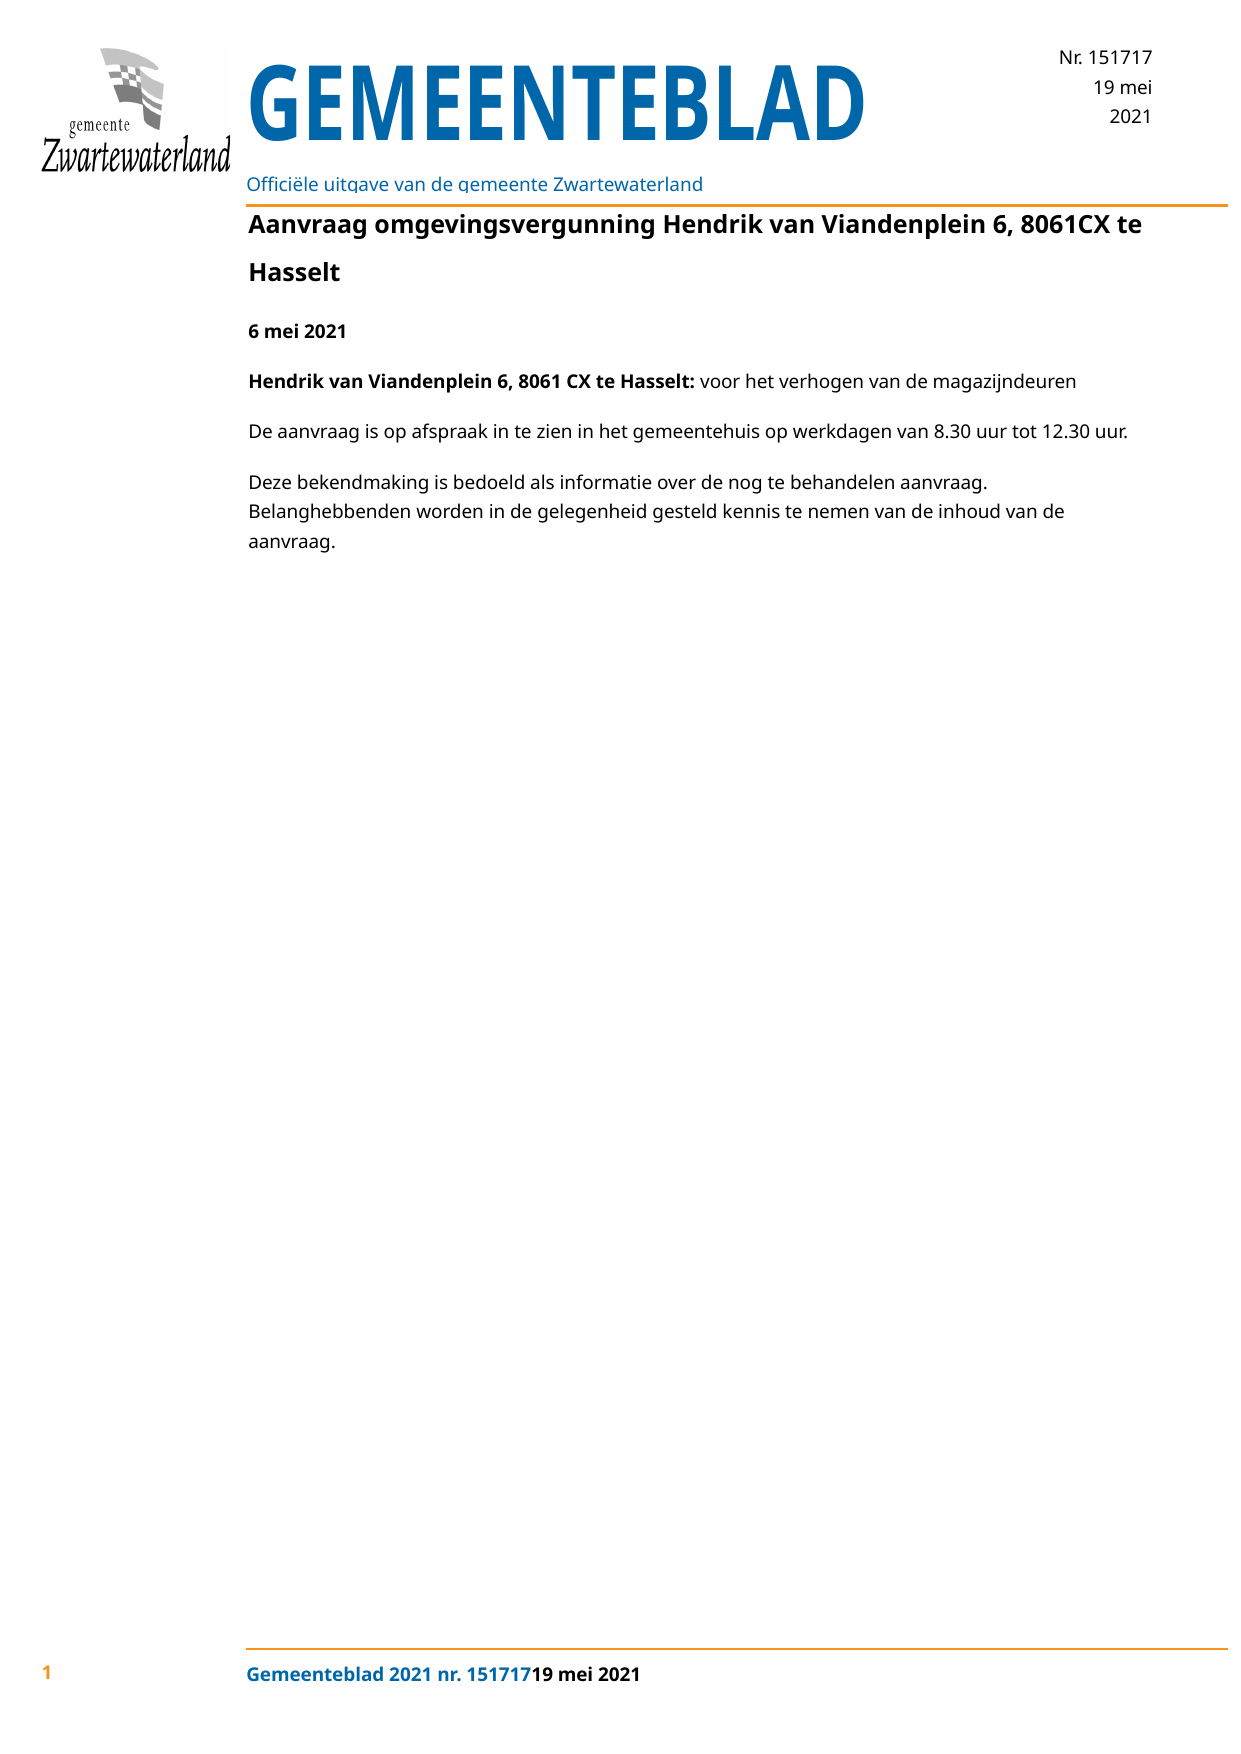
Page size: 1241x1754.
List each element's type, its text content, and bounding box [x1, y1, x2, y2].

text De aanvraag is op afspraak in te zien in het gemeentehuis op werkdagen van 8.30 uur tot 12.30 uur. [248, 419, 1152, 444]
text Aanvraag omgevingsvergunning Hendrik van Viandenplein 6, 8061CX te Hasselt [248, 207, 1152, 288]
text Hendrik van Viandenplein 6, 8061 CX te Hasselt: voor het verhogen van de magazijndeuren [248, 368, 1152, 394]
picture [41, 47, 231, 172]
text 6 mei 2021 [248, 318, 1152, 344]
text Deze bekendmaking is bedoeld als informatie over de nog te behandelen aanvraag. Belanghebbenden worden in de gelegenheid gesteld kennis te nemen van de inhoud van de aanvraag. [248, 469, 1152, 554]
